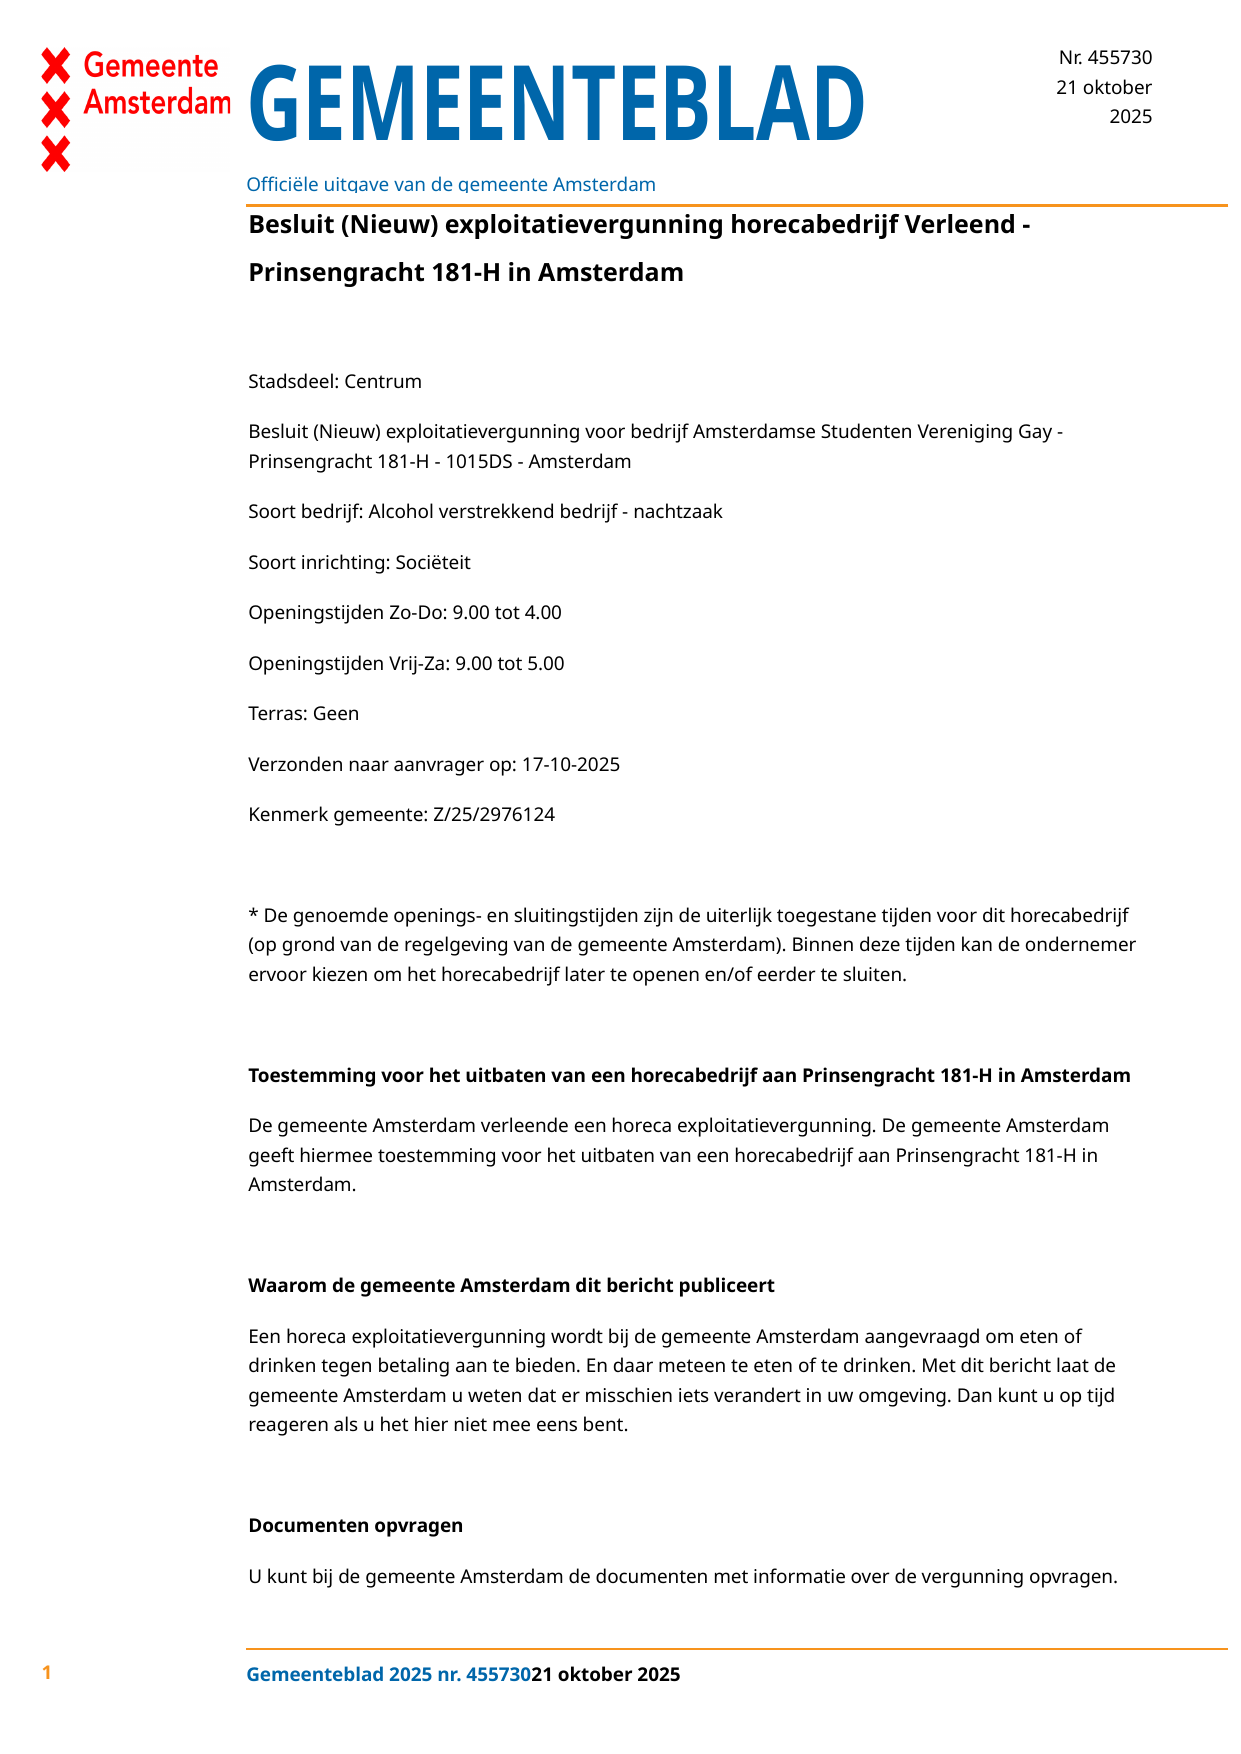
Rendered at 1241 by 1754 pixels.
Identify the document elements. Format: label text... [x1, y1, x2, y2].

text Openingstijden Zo-Do: 9.00 tot 4.00 [248, 599, 1152, 625]
text Soort inrichting: Sociëteit [248, 549, 1152, 575]
text Besluit (Nieuw) exploitatievergunning horecabedrijf Verleend - Prinsengracht 181-H in Amsterdam [248, 207, 1152, 288]
text Documenten opvragen [248, 1512, 1152, 1538]
text * De genoemde openings- en sluitingstijden zijn de uiterlijk toegestane tijden voor dit horecabedrijf (op grond van de regelgeving van de gemeente Amsterdam). Binnen deze tijden kan de ondernemer ervoor kiezen om het horecabedrijf later te openen en/of eerder te sluiten. [248, 902, 1152, 987]
text Stadsdeel: Centrum [248, 368, 1152, 394]
text Waarom de gemeente Amsterdam dit bericht publiceert [248, 1272, 1152, 1298]
text U kunt bij de gemeente Amsterdam de documenten met informatie over de vergunning opvragen. [248, 1563, 1152, 1589]
text Een horeca exploitatievergunning wordt bij de gemeente Amsterdam aangevraagd om eten of drinken tegen betaling aan te bieden. En daar meteen te eten of te drinken. Met dit bericht laat de gemeente Amsterdam u weten dat er misschien iets verandert in uw omgeving. Dan kunt u op tijd reageren als u het hier niet mee eens bent. [248, 1323, 1152, 1437]
text De gemeente Amsterdam verleende een horeca exploitatievergunning. De gemeente Amsterdam geeft hiermee toestemming voor het uitbaten van een horecabedrijf aan Prinsengracht 181-H in Amsterdam. [248, 1112, 1152, 1197]
text Kenmerk gemeente: Z/25/2976124 [248, 801, 1152, 827]
text Toestemming voor het uitbaten van een horecabedrijf aan Prinsengracht 181-H in Amsterdam [248, 1062, 1152, 1088]
text Besluit (Nieuw) exploitatievergunning voor bedrijf Amsterdamse Studenten Vereniging Gay - Prinsengracht 181-H - 1015DS - Amsterdam [248, 419, 1152, 474]
text Terras: Geen [248, 700, 1152, 726]
text Openingstijden Vrij-Za: 9.00 tot 5.00 [248, 650, 1152, 676]
text Verzonden naar aanvrager op: 17-10-2025 [248, 751, 1152, 777]
picture [41, 47, 231, 172]
text Soort bedrijf: Alcohol verstrekkend bedrijf - nachtzaak [248, 499, 1152, 524]
